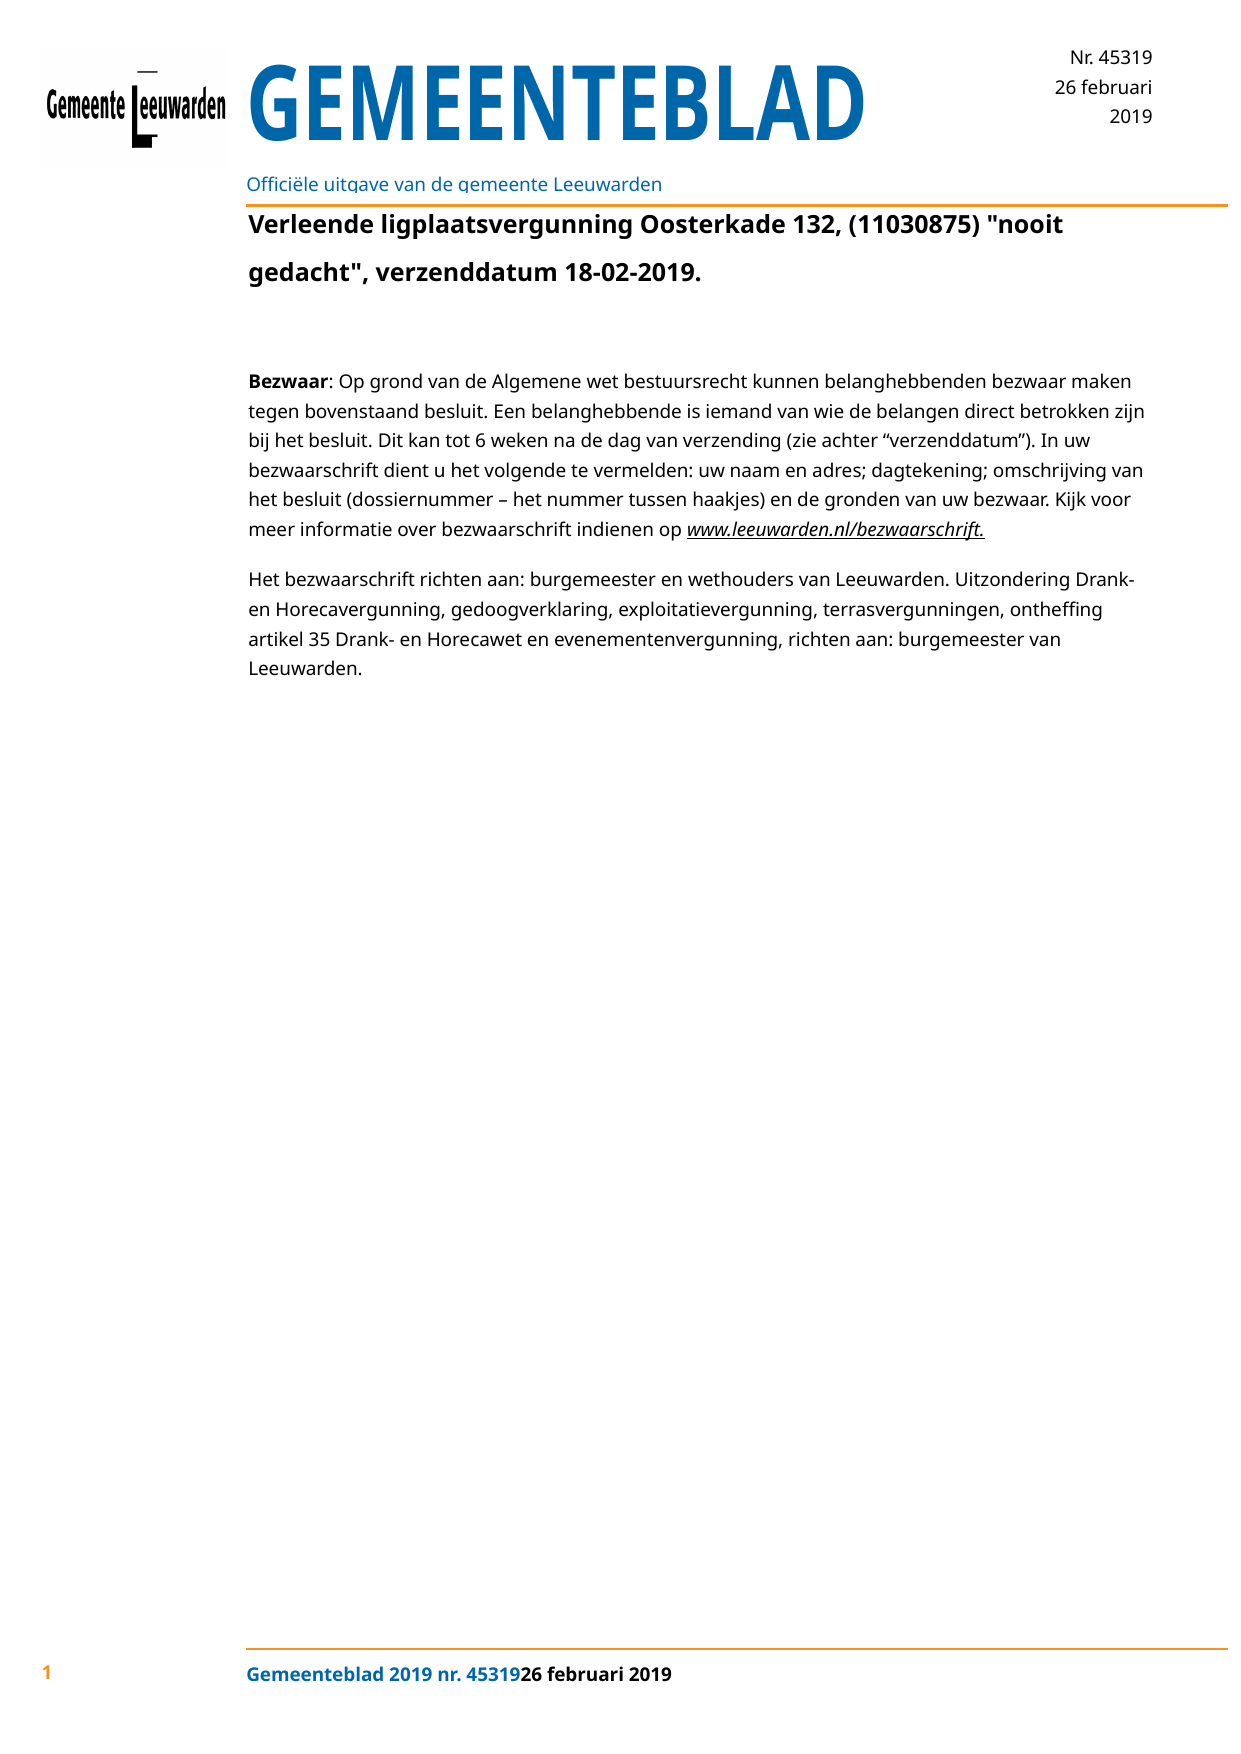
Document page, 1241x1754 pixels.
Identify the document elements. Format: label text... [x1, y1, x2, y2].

picture [41, 47, 231, 172]
text Verleende ligplaatsvergunning Oosterkade 132, (11030875) "nooit gedacht", verzenddatum 18-02-2019. [248, 207, 1152, 288]
text Bezwaar: Op grond van de Algemene wet bestuursrecht kunnen belanghebbenden bezwaar maken tegen bovenstaand besluit. Een belanghebbende is iemand van wie de belangen direct betrokken zijn bij het besluit. Dit kan tot 6 weken na de dag van verzending (zie achter “verzenddatum”). In uw bezwaarschrift dient u het volgende te vermelden: uw naam en adres; dagtekening; omschrijving van het besluit (dossiernummer – het nummer tussen haakjes) en de gronden van uw bezwaar. Kijk voor meer informatie over bezwaarschrift indienen op www.leeuwarden.nl/bezwaarschrift. [248, 368, 1152, 542]
text Het bezwaarschrift richten aan: burgemeester en wethouders van Leeuwarden. Uitzondering Drank- en Horecavergunning, gedoogverklaring, exploitatievergunning, terrasvergunningen, ontheffing artikel 35 Drank- en Horecawet en evenementenvergunning, richten aan: burgemeester van Leeuwarden. [248, 567, 1152, 681]
